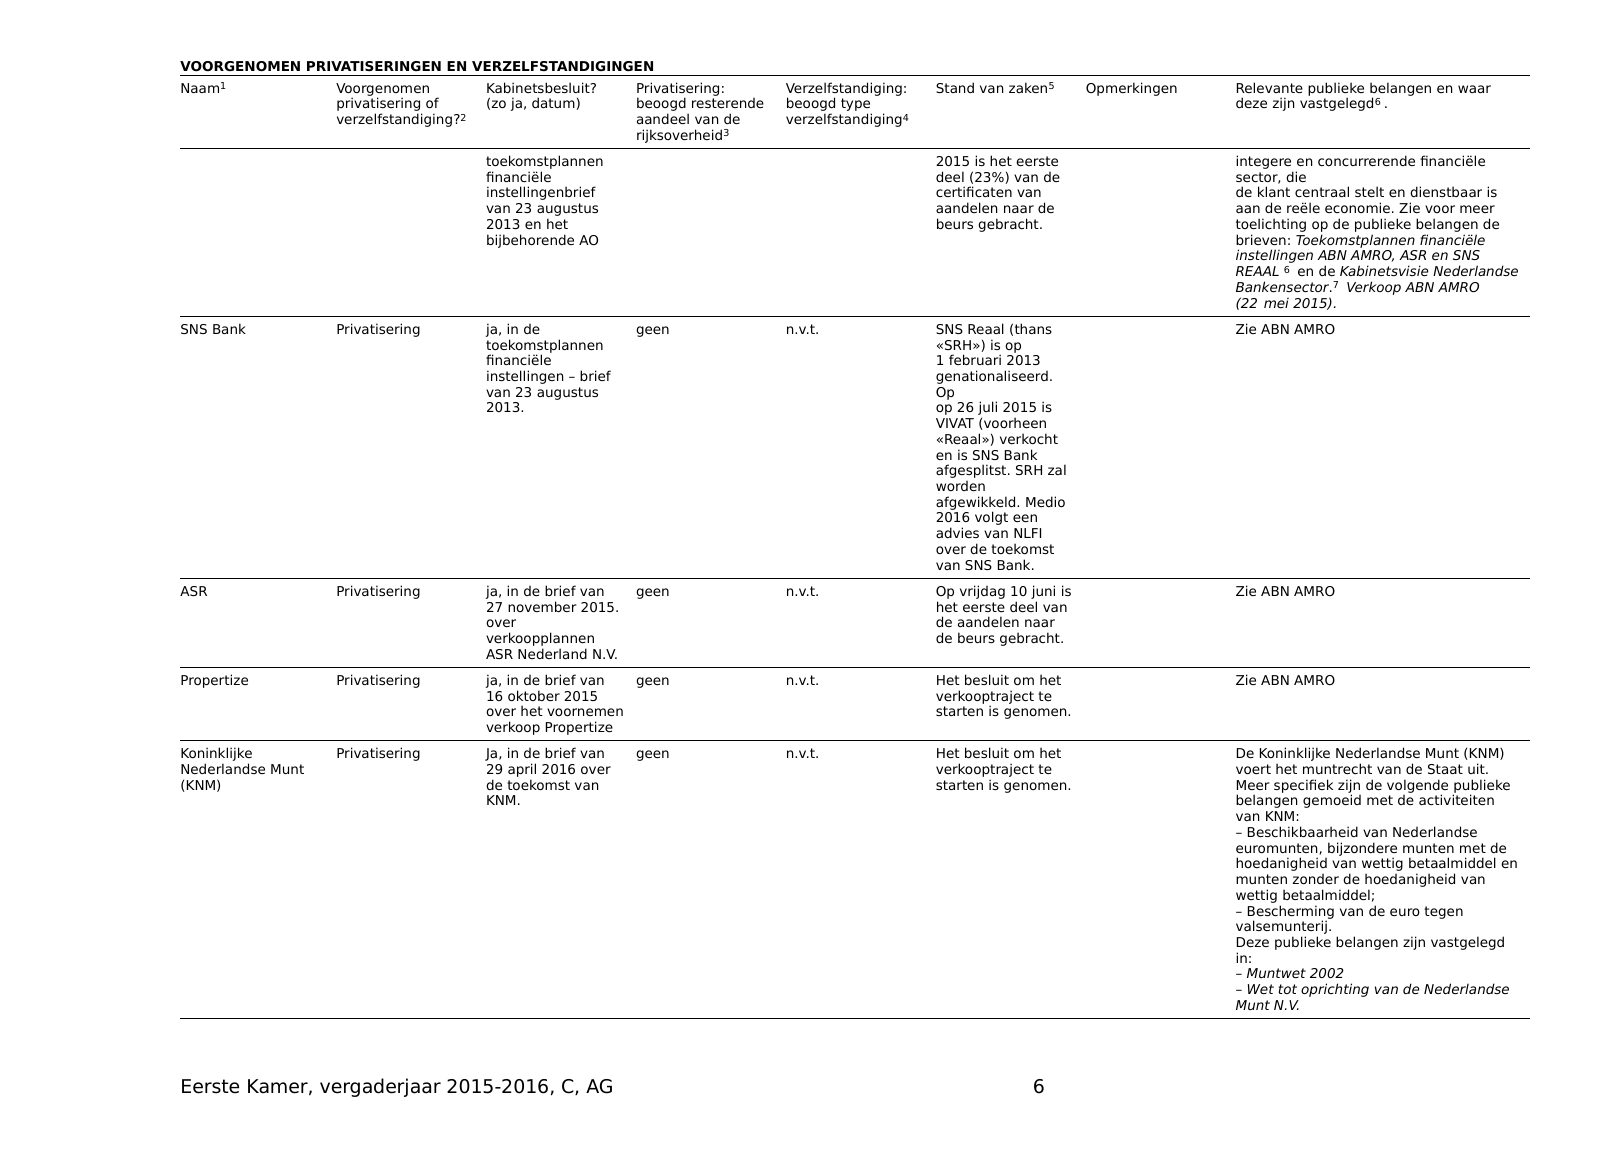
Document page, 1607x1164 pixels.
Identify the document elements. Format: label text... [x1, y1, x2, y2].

table_cell [780, 149, 930, 316]
table_cell De Koninklijke Nederlandse Munt (KNM) voert het muntrecht van de Staat uit. Meer specifiek zijn de volgende publieke belangen gemoeid met de activiteiten van KNM: – Beschikbaarheid van Nederlandse euromunten, bijzondere munten met de hoedanigheid van wettig betaalmiddel en munten zonder de hoedanigheid van wettig betaalmiddel; – Bescherming van de euro tegen valsemunterij. Deze publieke belangen zijn vastgelegd in: – Muntwet 2002 – Wet tot oprichting van de Nederlandse Munt N.V. [1230, 741, 1529, 1018]
table_cell Privatisering [330, 317, 480, 578]
table_cell ja, in de brief van 16 oktober 2015 over het voornemen verkoop Propertize [480, 668, 630, 740]
table_cell ja, in de brief van 27 november 2015. over verkoopplannen ASR Nederland N.V. [480, 579, 630, 667]
table_cell 2015 is het eerste deel (23%) van de certificaten van aandelen naar de beurs gebracht. [930, 149, 1079, 316]
table_cell [180, 149, 330, 316]
table_cell ja, in de toekomstplannen financiële instellingen – brief van 23 augustus 2013. [480, 317, 630, 578]
table_cell [330, 149, 480, 316]
table_cell Propertize [180, 668, 330, 740]
table_cell n.v.t. [780, 668, 930, 740]
table_cell [1080, 741, 1229, 1018]
table_cell [1080, 149, 1229, 316]
table_cell Het besluit om het verkooptraject te starten is genomen. [930, 668, 1079, 740]
table_cell [1080, 317, 1229, 578]
table_cell [1080, 668, 1229, 740]
table_cell Naam1 [180, 76, 330, 148]
table_cell [630, 149, 780, 316]
table_cell SNS Reaal (thans «SRH») is op 1 februari 2013 genationaliseerd. Op op 26 juli 2015 is VIVAT (voorheen «Reaal») verkocht en is SNS Bank afgesplitst. SRH zal worden afgewikkeld. Medio 2016 volgt een advies van NLFI over de toekomst van SNS Bank. [930, 317, 1079, 578]
table_cell n.v.t. [780, 579, 930, 667]
table_cell Ja, in de brief van 29 april 2016 over de toekomst van KNM. [480, 741, 630, 1018]
table_cell geen [630, 668, 780, 740]
table_cell n.v.t. [780, 741, 930, 1018]
table_cell toekomstplannen financiële instellingenbrief van 23 augustus 2013 en het bijbehorende AO [480, 149, 630, 316]
table_cell Kabinetsbesluit? (zo ja, datum) [480, 76, 630, 148]
table_cell Zie ABN AMRO [1230, 317, 1529, 578]
table_cell SNS Bank [180, 317, 330, 578]
table_cell Opmerkingen [1080, 76, 1229, 148]
table_cell geen [630, 579, 780, 667]
table_cell Relevante publieke belangen en waar deze zijn vastgelegd6. [1230, 76, 1529, 148]
table_header VOORGENOMEN PRIVATISERINGEN EN VERZELFSTANDIGINGEN [180, 59, 1529, 75]
table_cell Het besluit om het verkooptraject te starten is genomen. [930, 741, 1079, 1018]
table_cell Zie ABN AMRO [1230, 668, 1529, 740]
table_cell n.v.t. [780, 317, 930, 578]
table_cell Stand van zaken5 [930, 76, 1079, 148]
table_cell [1080, 579, 1229, 667]
table_cell ASR [180, 579, 330, 667]
table_cell Privatisering [330, 668, 480, 740]
table_cell Zie ABN AMRO [1230, 579, 1529, 667]
table_cell Privatisering: beoogd resterende aandeel van de rijksoverheid3 [630, 76, 780, 148]
table_cell Privatisering [330, 579, 480, 667]
table_cell Voorgenomen privatisering of verzelfstandiging?2 [330, 76, 480, 148]
table_cell Op vrijdag 10 juni is het eerste deel van de aandelen naar de beurs gebracht. [930, 579, 1079, 667]
table_cell Koninklijke Nederlandse Munt (KNM) [180, 741, 330, 1018]
table_cell geen [630, 317, 780, 578]
table_cell Privatisering [330, 741, 480, 1018]
table_cell Verzelfstandiging: beoogd type verzelfstandiging4 [780, 76, 930, 148]
table_cell integere en concurrerende financiële sector, die de klant centraal stelt en dienstbaar is aan de reële economie. Zie voor meer toelichting op de publieke belangen de brieven: Toekomstplannen financiële instellingen ABN AMRO, ASR en SNS REAAL 6 en de Kabinetsvisie Nederlandse Bankensector.7 Verkoop ABN AMRO (22 mei 2015). [1230, 149, 1529, 316]
table_cell geen [630, 741, 780, 1018]
